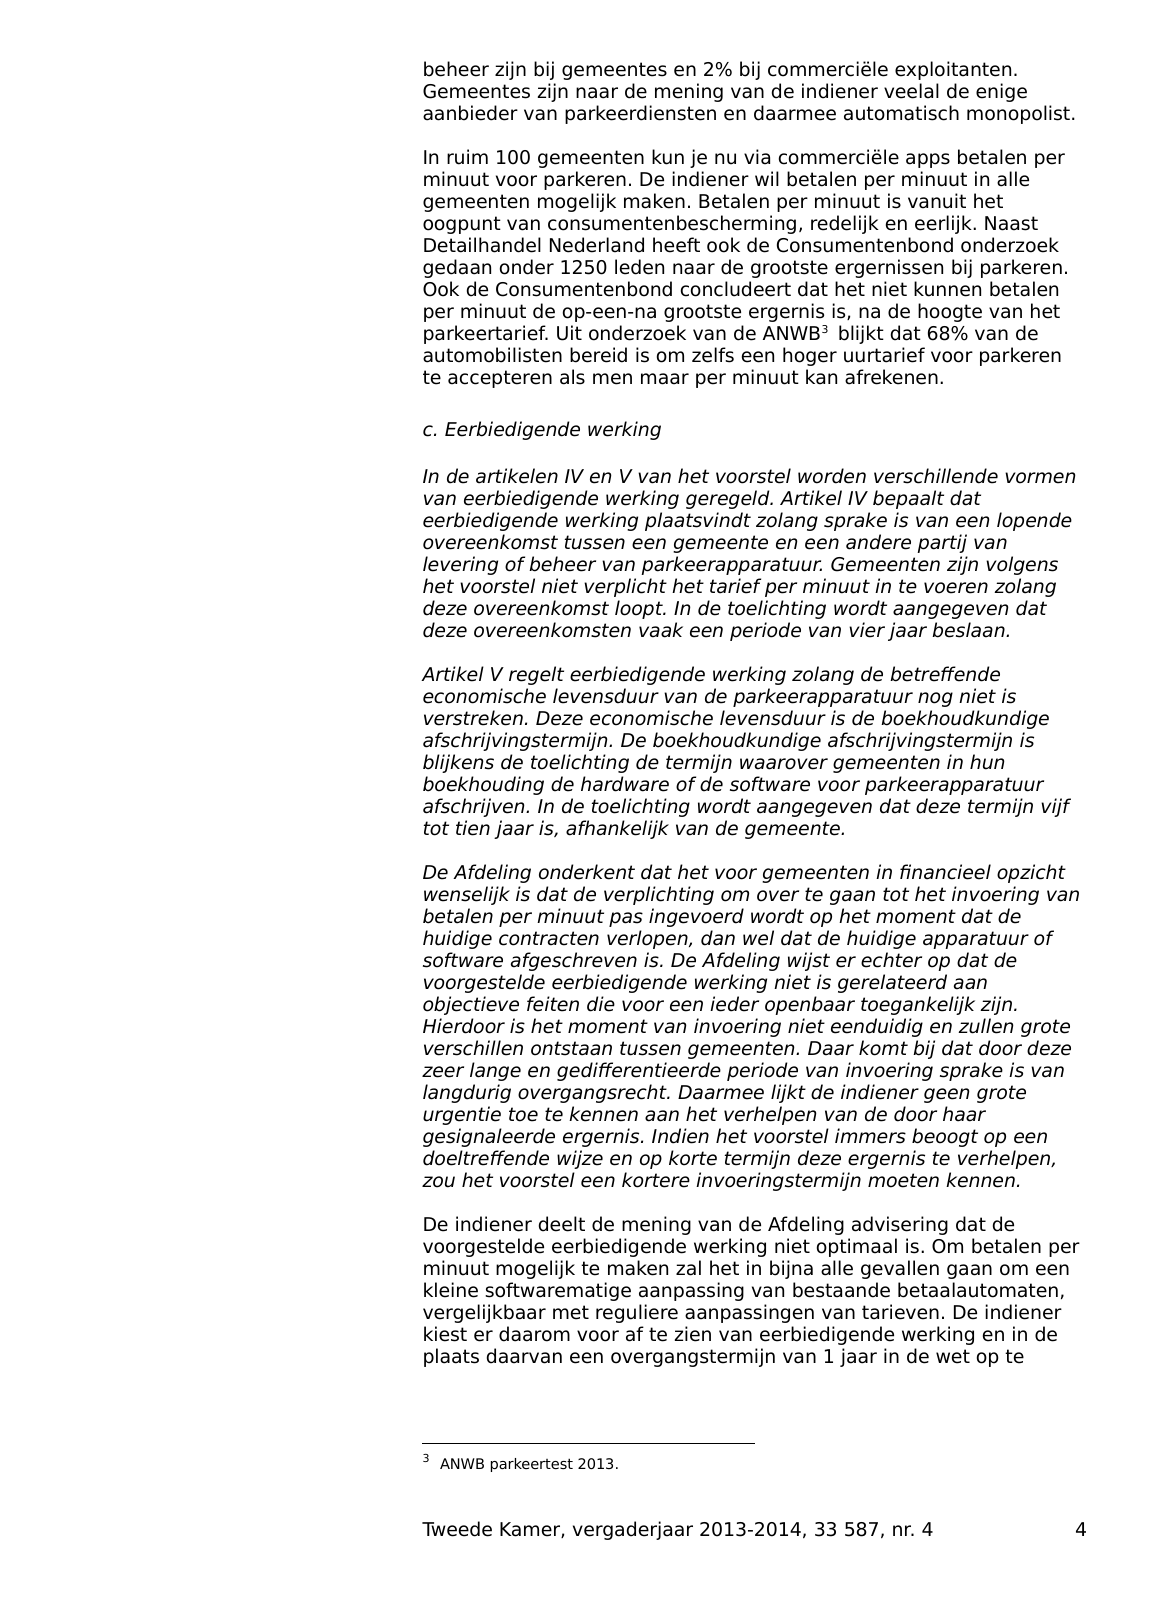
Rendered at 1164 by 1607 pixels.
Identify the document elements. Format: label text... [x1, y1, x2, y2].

text ANWB parkeertest 2013. [422, 1452, 1087, 1474]
text In de artikelen IV en V van het voorstel worden verschillende vormen van eerbiedigende werking geregeld. Artikel IV bepaalt dat eerbiedigende werking plaatsvindt zolang sprake is van een lopende overeenkomst tussen een gemeente en een andere partij van levering of beheer van parkeerapparatuur. Gemeenten zijn volgens het voorstel niet verplicht het tarief per minuut in te voeren zolang deze overeenkomst loopt. In de toelichting wordt aangegeven dat deze overeenkomsten vaak een periode van vier jaar beslaan. [422, 466, 1087, 642]
text De indiener deelt de mening van de Afdeling advisering dat de voorgestelde eerbiedigende werking niet optimaal is. Om betalen per minuut mogelijk te maken zal het in bijna alle gevallen gaan om een kleine softwarematige aanpassing van bestaande betaalautomaten, vergelijkbaar met reguliere aanpassingen van tarieven. De indiener kiest er daarom voor af te zien van eerbiedigende werking en in de plaats daarvan een overgangstermijn van 1 jaar in de wet op te [422, 1214, 1087, 1368]
text In ruim 100 gemeenten kun je nu via commerciële apps betalen per minuut voor parkeren. De indiener wil betalen per minuut in alle gemeenten mogelijk maken. Betalen per minuut is vanuit het oogpunt van consumentenbescherming, redelijk en eerlijk. Naast Detailhandel Nederland heeft ook de Consumentenbond onderzoek gedaan onder 1250 leden naar de grootste ergernissen bij parkeren. Ook de Consumentenbond concludeert dat het niet kunnen betalen per minuut de op-een-na grootste ergernis is, na de hoogte van het parkeertarief. Uit onderzoek van de ANWB blijkt dat 68% van de automobilisten bereid is om zelfs een hoger uurtarief voor parkeren te accepteren als men maar per minuut kan afrekenen. [422, 147, 1087, 389]
text beheer zijn bij gemeentes en 2% bij commerciële exploitanten. Gemeentes zijn naar de mening van de indiener veelal de enige aanbieder van parkeerdiensten en daarmee automatisch monopolist. [422, 59, 1087, 125]
text De Afdeling onderkent dat het voor gemeenten in financieel opzicht wenselijk is dat de verplichting om over te gaan tot het invoering van betalen per minuut pas ingevoerd wordt op het moment dat de huidige contracten verlopen, dan wel dat de huidige apparatuur of software afgeschreven is. De Afdeling wijst er echter op dat de voorgestelde eerbiedigende werking niet is gerelateerd aan objectieve feiten die voor een ieder openbaar toegankelijk zijn. Hierdoor is het moment van invoering niet eenduidig en zullen grote verschillen ontstaan tussen gemeenten. Daar komt bij dat door deze zeer lange en gedifferentieerde periode van invoering sprake is van langdurig overgangsrecht. Daarmee lijkt de indiener geen grote urgentie toe te kennen aan het verhelpen van de door haar gesignaleerde ergernis. Indien het voorstel immers beoogt op een doeltreffende wijze en op korte termijn deze ergernis te verhelpen, zou het voorstel een kortere invoeringstermijn moeten kennen. [422, 862, 1087, 1192]
text Artikel V regelt eerbiedigende werking zolang de betreffende economische levensduur van de parkeerapparatuur nog niet is verstreken. Deze economische levensduur is de boekhoudkundige afschrijvingstermijn. De boekhoudkundige afschrijvingstermijn is blijkens de toelichting de termijn waarover gemeenten in hun boekhouding de hardware of de software voor parkeerapparatuur afschrijven. In de toelichting wordt aangegeven dat deze termijn vijf tot tien jaar is, afhankelijk van de gemeente. [422, 664, 1087, 840]
subtitle c. Eerbiedigende werking [422, 419, 1087, 441]
